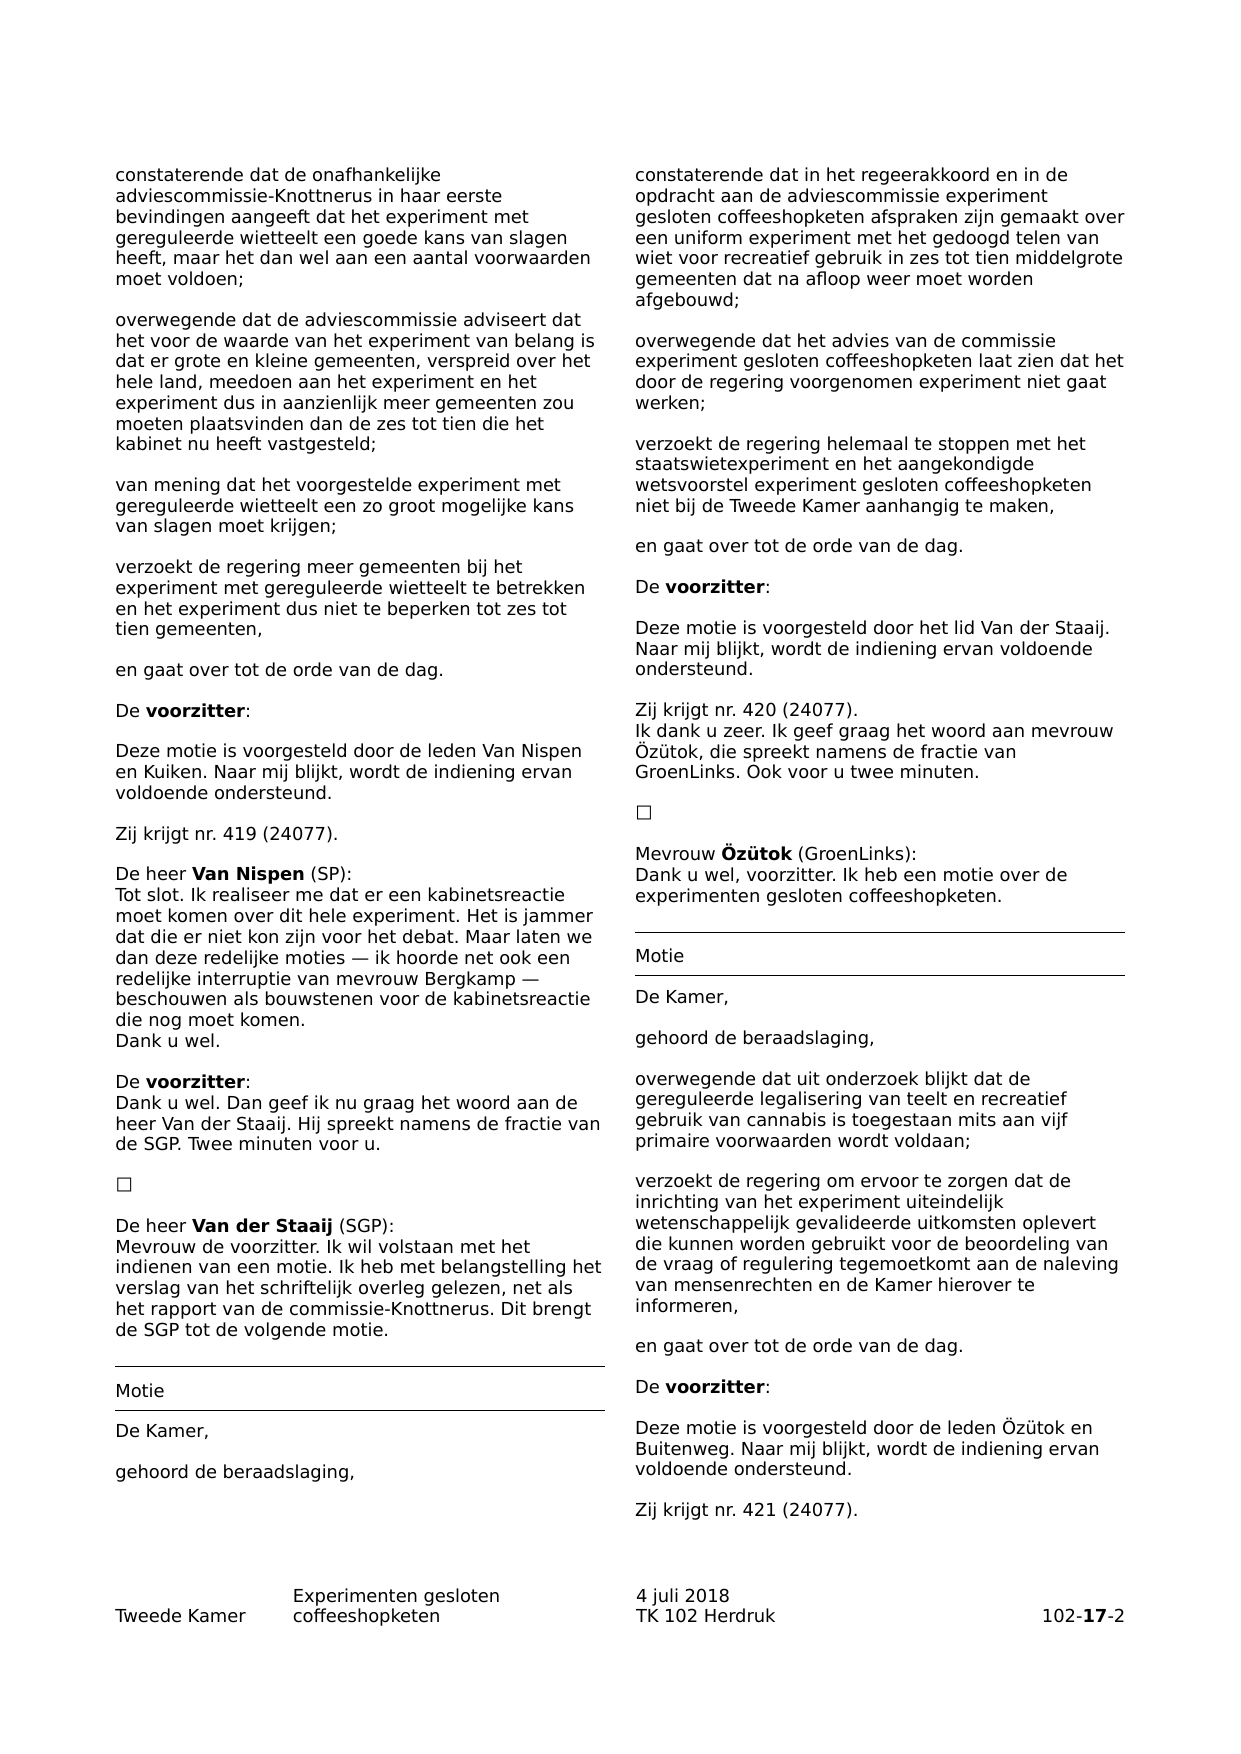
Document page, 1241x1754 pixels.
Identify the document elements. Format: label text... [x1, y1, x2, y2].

text gehoord de beraadslaging, [115, 1462, 605, 1483]
text Zij krijgt nr. 421 (24077). [635, 1500, 1125, 1521]
text Zij krijgt nr. 419 (24077). [115, 823, 605, 844]
text Dank u wel. [115, 1031, 605, 1052]
text Zij krijgt nr. 420 (24077). [635, 700, 1125, 721]
text ⬜ [635, 803, 1125, 824]
text van mening dat het voorgestelde experiment met gereguleerde wietteelt een zo groot mogelijke kans van slagen moet krijgen; [115, 475, 605, 537]
text overwegende dat het advies van de commissie experiment gesloten coffeeshopketen laat zien dat het door de regering voorgenomen experiment niet gaat werken; [635, 330, 1125, 413]
text De heer Van Nispen (SP): [115, 864, 605, 885]
text en gaat over tot de orde van de dag. [635, 1336, 1125, 1357]
text Mevrouw de voorzitter. Ik wil volstaan met het indienen van een motie. Ik heb met belangstelling het verslag van het schriftelijk overleg gelezen, net als het rapport van de commissie-Knottnerus. Dit brengt de SGP tot de volgende motie. [115, 1236, 605, 1341]
text Ik dank u zeer. Ik geef graag het woord aan mevrouw Özütok, die spreekt namens de fractie van GroenLinks. Ook voor u twee minuten. [635, 721, 1125, 783]
text constaterende dat de onafhankelijke adviescommissie-Knottnerus in haar eerste bevindingen aangeeft dat het experiment met gereguleerde wietteelt een goede kans van slagen heeft, maar het dan wel aan een aantal voorwaarden moet voldoen; [115, 165, 605, 290]
text ⬜ [115, 1175, 605, 1196]
text verzoekt de regering helemaal te stoppen met het staatswietexperiment en het aangekondigde wetsvoorstel experiment gesloten coffeeshopketen niet bij de Tweede Kamer aanhangig te maken, [635, 433, 1125, 516]
text Mevrouw Özütok (GroenLinks): [635, 844, 1125, 864]
text gehoord de beraadslaging, [635, 1028, 1125, 1048]
text De Kamer, [115, 1421, 605, 1442]
text Dank u wel, voorzitter. Ik heb een motie over de experimenten gesloten coffeeshopketen. [635, 864, 1125, 906]
text constaterende dat in het regeerakkoord en in de opdracht aan de adviescommissie experiment gesloten coffeeshopketen afspraken zijn gemaakt over een uniform experiment met het gedoogd telen van wiet voor recreatief gebruik in zes tot tien middelgrote gemeenten dat na afloop weer moet worden afgebouwd; [635, 165, 1125, 310]
text en gaat over tot de orde van de dag. [635, 536, 1125, 557]
text Tot slot. Ik realiseer me dat er een kabinetsreactie moet komen over dit hele experiment. Het is jammer dat die er niet kon zijn voor het debat. Maar laten we dan deze redelijke moties — ik hoorde net ook een redelijke interruptie van mevrouw Bergkamp — beschouwen als bouwstenen voor de kabinetsreactie die nog moet komen. [115, 885, 605, 1031]
text De voorzitter: [115, 701, 605, 721]
text De voorzitter: [115, 1072, 605, 1092]
text en gaat over tot de orde van de dag. [115, 660, 605, 681]
text De voorzitter: [635, 1377, 1125, 1398]
text De heer Van der Staaij (SGP): [115, 1216, 605, 1236]
text Deze motie is voorgesteld door de leden Özütok en Buitenweg. Naar mij blijkt, wordt de indiening ervan voldoende ondersteund. [635, 1418, 1125, 1480]
text verzoekt de regering om ervoor te zorgen dat de inrichting van het experiment uiteindelijk wetenschappelijk gevalideerde uitkomsten oplevert die kunnen worden gebruikt voor de beoordeling van de vraag of regulering tegemoetkomt aan de naleving van mensenrechten en de Kamer hierover te informeren, [635, 1171, 1125, 1316]
text overwegende dat uit onderzoek blijkt dat de gereguleerde legalisering van teelt en recreatief gebruik van cannabis is toegestaan mits aan vijf primaire voorwaarden wordt voldaan; [635, 1068, 1125, 1151]
text Motie [115, 1380, 605, 1401]
text Deze motie is voorgesteld door het lid Van der Staaij. Naar mij blijkt, wordt de indiening ervan voldoende ondersteund. [635, 618, 1125, 680]
text overwegende dat de adviescommissie adviseert dat het voor de waarde van het experiment van belang is dat er grote en kleine gemeenten, verspreid over het hele land, meedoen aan het experiment en het experiment dus in aanzienlijk meer gemeenten zou moeten plaatsvinden dan de zes tot tien die het kabinet nu heeft vastgesteld; [115, 310, 605, 455]
text De voorzitter: [635, 577, 1125, 598]
text Dank u wel. Dan geef ik nu graag het woord aan de heer Van der Staaij. Hij spreekt namens de fractie van de SGP. Twee minuten voor u. [115, 1092, 605, 1155]
text Motie [635, 946, 1125, 967]
text verzoekt de regering meer gemeenten bij het experiment met gereguleerde wietteelt te betrekken en het experiment dus niet te beperken tot zes tot tien gemeenten, [115, 557, 605, 640]
text Deze motie is voorgesteld door de leden Van Nispen en Kuiken. Naar mij blijkt, wordt de indiening ervan voldoende ondersteund. [115, 741, 605, 803]
text De Kamer, [635, 987, 1125, 1008]
